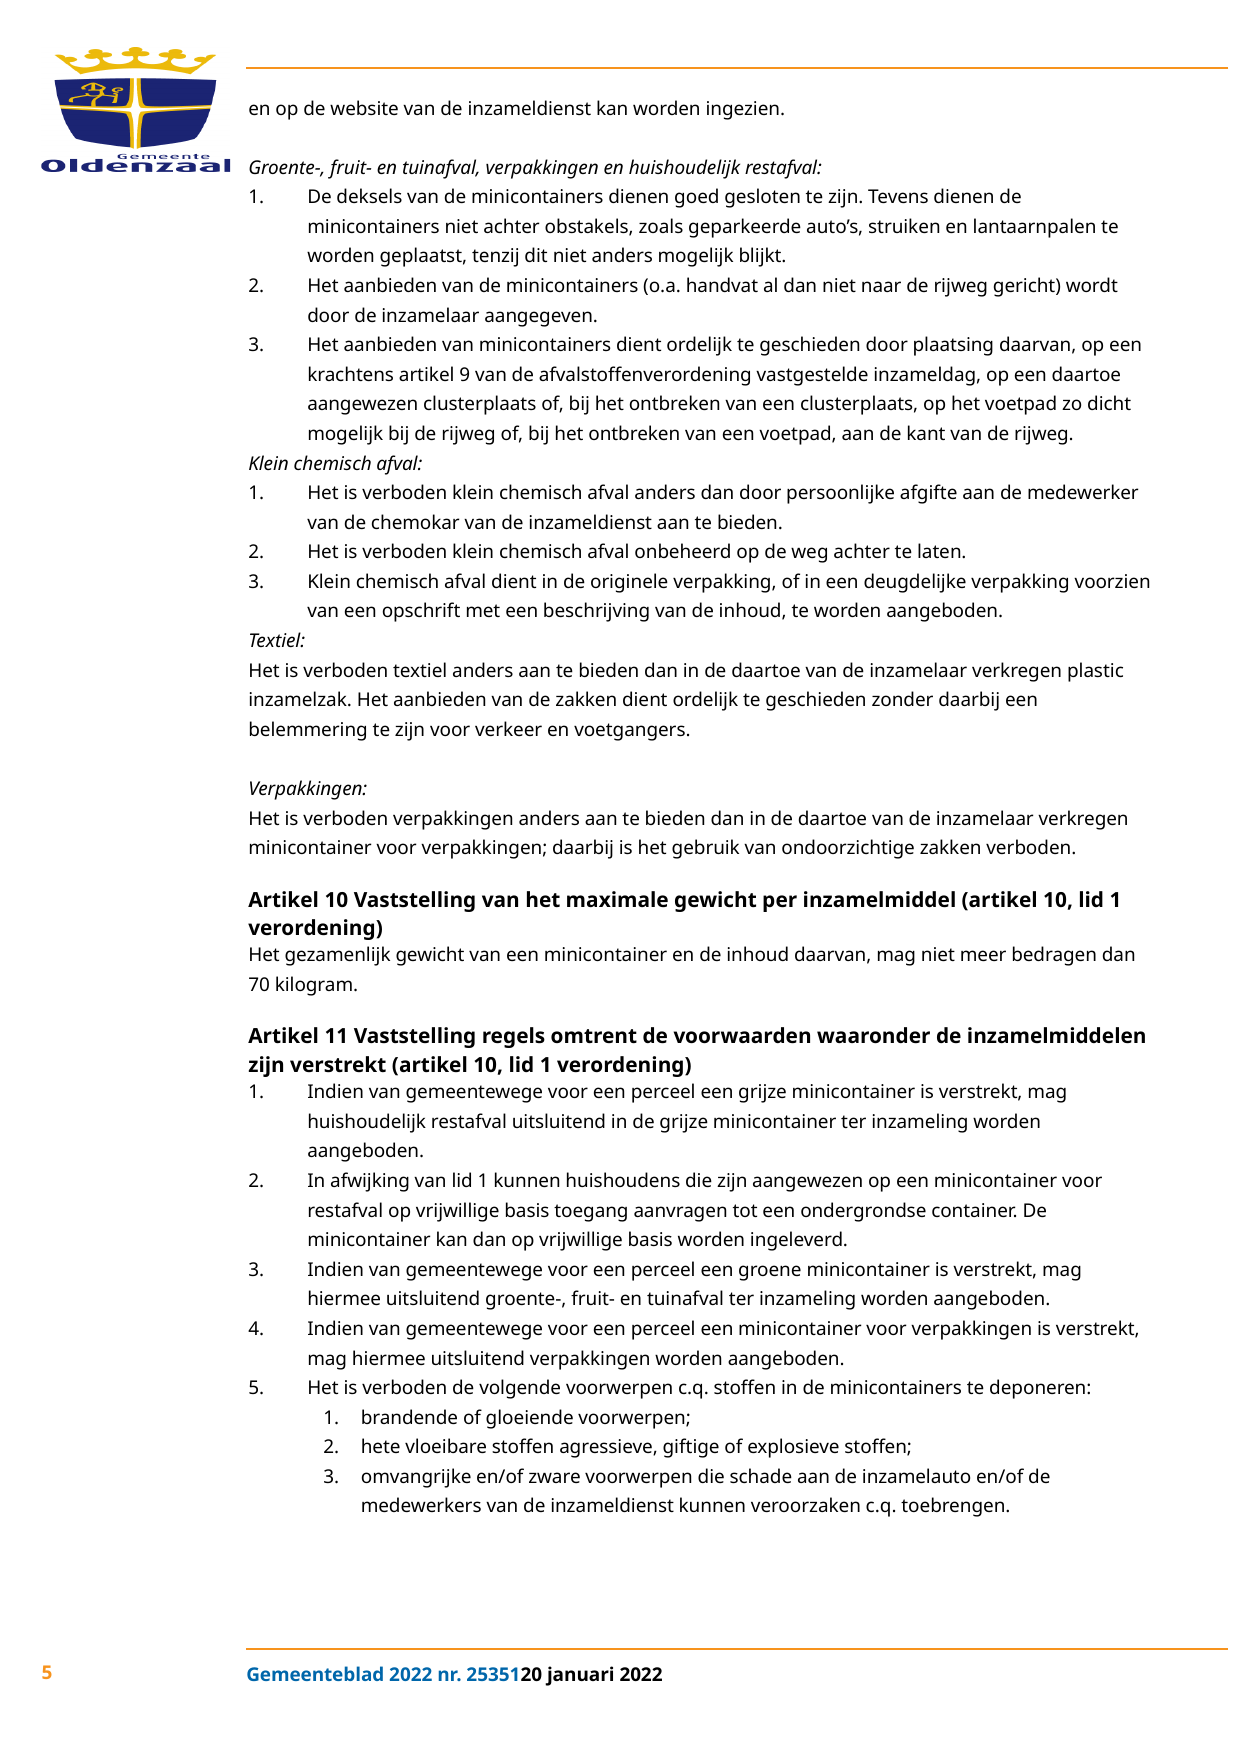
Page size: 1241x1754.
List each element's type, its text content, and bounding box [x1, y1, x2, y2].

list Indien van gemeentewege voor een perceel een minicontainer voor verpakkingen is verstrekt, mag hiermee uitsluitend verpakkingen worden aangeboden. [248, 1315, 1152, 1371]
list Het is verboden de volgende voorwerpen c.q. stoffen in de minicontainers te deponeren: [248, 1374, 1152, 1400]
list Klein chemisch afval dient in de originele verpakking, of in een deugdelijke verpakking voorzien van een opschrift met een beschrijving van de inhoud, te worden aangeboden. [248, 568, 1152, 623]
list Het is verboden klein chemisch afval anders dan door persoonlijke afgifte aan de medewerker van de chemokar van de inzameldienst aan te bieden. [248, 479, 1152, 535]
list Het aanbieden van de minicontainers (o.a. handvat al dan niet naar de rijweg gericht) wordt door de inzamelaar aangegeven. [248, 272, 1152, 328]
text Textiel: [248, 627, 1152, 653]
text Klein chemisch afval: [248, 450, 1152, 476]
list hete vloeibare stoffen agressieve, giftige of explosieve stoffen; [323, 1433, 1152, 1459]
list brandende of gloeiende voorwerpen; [323, 1404, 1152, 1430]
text Artikel 10 Vaststelling van het maximale gewicht per inzamelmiddel (artikel 10, lid 1 verordening) [248, 885, 1152, 942]
text Het is verboden textiel anders aan te bieden dan in de daartoe van de inzamelaar verkregen plastic inzamelzak. Het aanbieden van de zakken dient ordelijk te geschieden zonder daarbij een belemmering te zijn voor verkeer en voetgangers. [248, 657, 1152, 742]
text Artikel 11 Vaststelling regels omtrent de voorwaarden waaronder de inzamelmiddelen zijn verstrekt (artikel 10, lid 1 verordening) [248, 1022, 1152, 1078]
text Verpakkingen: [248, 775, 1152, 801]
text en op de website van de inzameldienst kan worden ingezien. [248, 95, 1152, 121]
list De deksels van de minicontainers dienen goed gesloten te zijn. Tevens dienen de minicontainers niet achter obstakels, zoals geparkeerde auto’s, struiken en lantaarnpalen te worden geplaatst, tenzij dit niet anders mogelijk blijkt. [248, 183, 1152, 268]
text Het gezamenlijk gewicht van een minicontainer en de inhoud daarvan, mag niet meer bedragen dan 70 kilogram. [248, 942, 1152, 997]
list Indien van gemeentewege voor een perceel een grijze minicontainer is verstrekt, mag huishoudelijk restafval uitsluitend in de grijze minicontainer ter inzameling worden aangeboden. [248, 1078, 1152, 1163]
list Indien van gemeentewege voor een perceel een groene minicontainer is verstrekt, mag hiermee uitsluitend groente-, fruit- en tuinafval ter inzameling worden aangeboden. [248, 1256, 1152, 1311]
text Het is verboden verpakkingen anders aan te bieden dan in de daartoe van de inzamelaar verkregen minicontainer voor verpakkingen; daarbij is het gebruik van ondoorzichtige zakken verboden. [248, 805, 1152, 860]
list In afwijking van lid 1 kunnen huishoudens die zijn aangewezen op een minicontainer voor restafval op vrijwillige basis toegang aanvragen tot een ondergrondse container. De minicontainer kan dan op vrijwillige basis worden ingeleverd. [248, 1167, 1152, 1252]
list Het is verboden klein chemisch afval onbeheerd op de weg achter te laten. [248, 538, 1152, 564]
list omvangrijke en/of zware voorwerpen die schade aan de inzamelauto en/of de medewerkers van de inzameldienst kunnen veroorzaken c.q. toebrengen. [323, 1463, 1152, 1518]
text Groente-, fruit- en tuinafval, verpakkingen en huishoudelijk restafval: [248, 154, 1152, 180]
picture [41, 47, 231, 172]
list Het aanbieden van minicontainers dient ordelijk te geschieden door plaatsing daarvan, op een krachtens artikel 9 van de afvalstoffenverordening vastgestelde inzameldag, op een daartoe aangewezen clusterplaats of, bij het ontbreken van een clusterplaats, op het voetpad zo dicht mogelijk bij de rijweg of, bij het ontbreken van een voetpad, aan de kant van de rijweg. [248, 331, 1152, 446]
